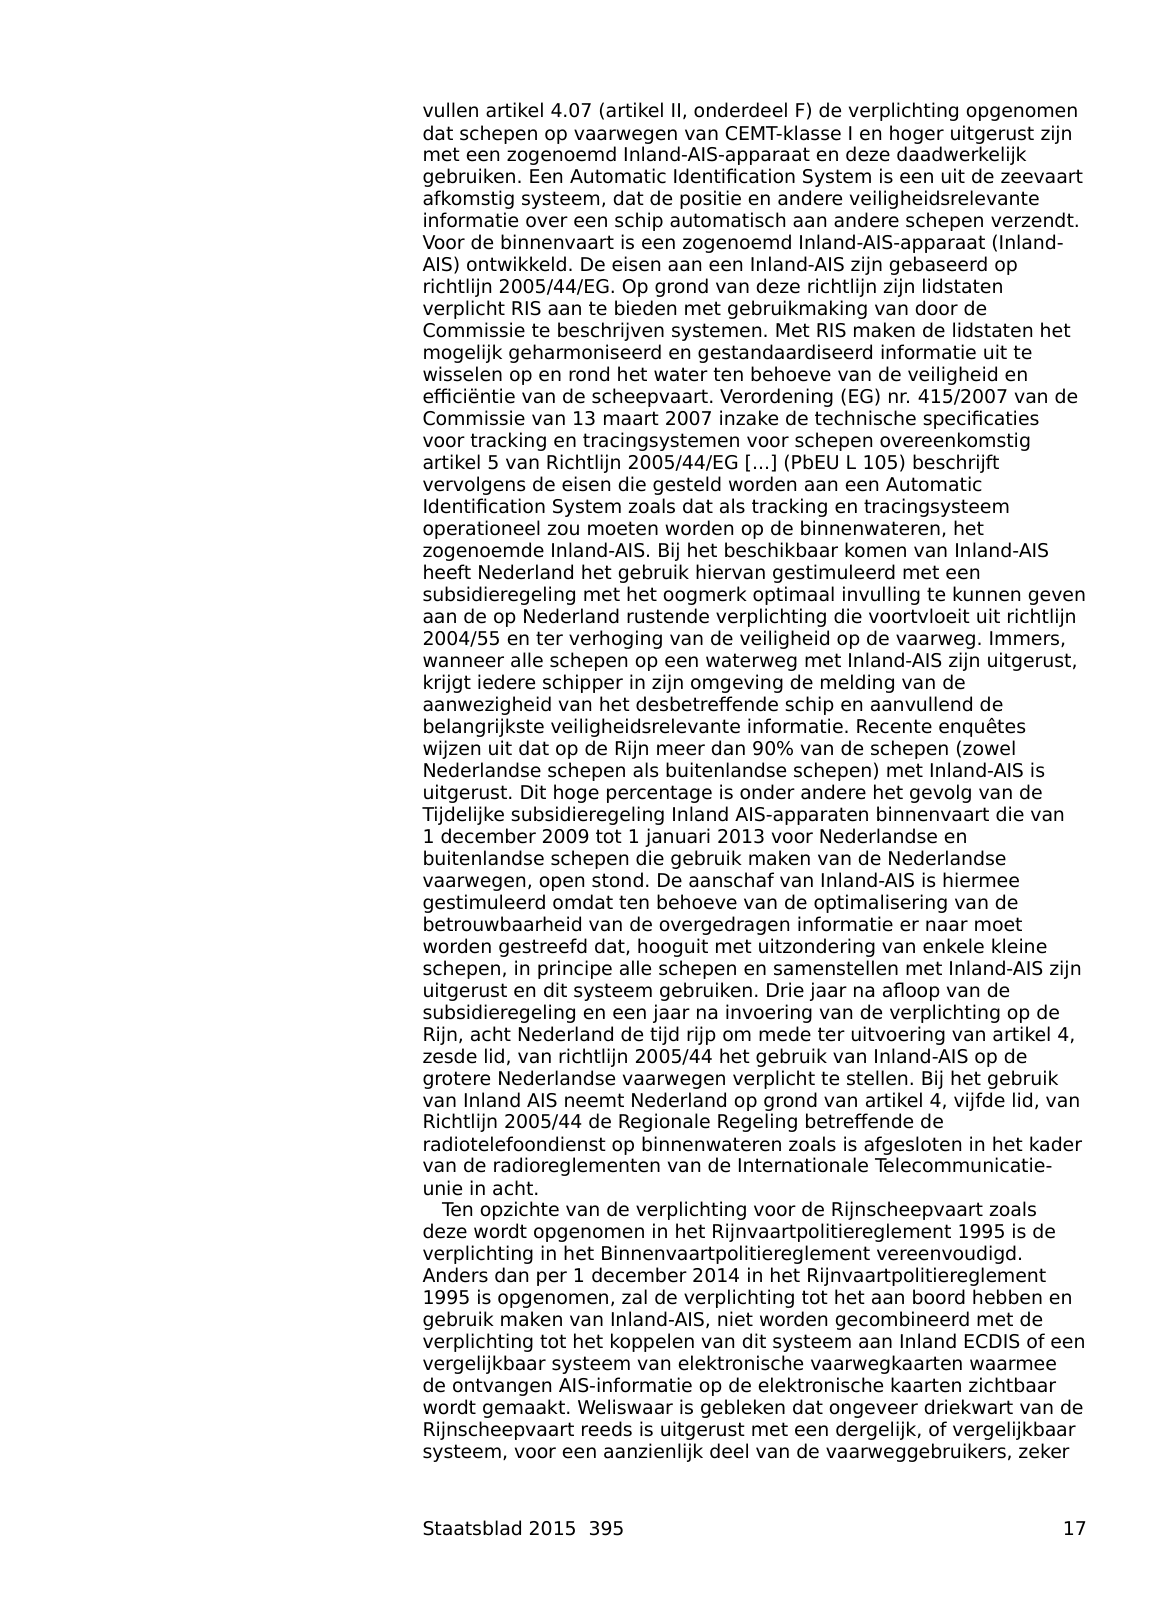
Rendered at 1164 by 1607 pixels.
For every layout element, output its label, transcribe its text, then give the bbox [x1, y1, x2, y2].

text Ten opzichte van de verplichting voor de Rijnscheepvaart zoals deze wordt opgenomen in het Rijnvaartpolitiereglement 1995 is de verplichting in het Binnenvaartpolitiereglement vereenvoudigd. Anders dan per 1 december 2014 in het Rijnvaartpolitiereglement 1995 is opgenomen, zal de verplichting tot het aan boord hebben en gebruik maken van Inland-AIS, niet worden gecombineerd met de verplichting tot het koppelen van dit systeem aan Inland ECDIS of een vergelijkbaar systeem van elektronische vaarwegkaarten waarmee de ontvangen AIS-informatie op de elektronische kaarten zichtbaar wordt gemaakt. Weliswaar is gebleken dat ongeveer driekwart van de Rijnscheepvaart reeds is uitgerust met een dergelijk, of vergelijkbaar systeem, voor een aanzienlijk deel van de vaarweggebruikers, zeker [422, 1199, 1087, 1463]
text vullen artikel 4.07 (artikel II, onderdeel F) de verplichting opgenomen dat schepen op vaarwegen van CEMT-klasse I en hoger uitgerust zijn met een zogenoemd Inland-AIS-apparaat en deze daadwerkelijk gebruiken. Een Automatic Identification System is een uit de zeevaart afkomstig systeem, dat de positie en andere veiligheidsrelevante informatie over een schip automatisch aan andere schepen verzendt. Voor de binnenvaart is een zogenoemd Inland-AIS-apparaat (Inland-AIS) ontwikkeld. De eisen aan een Inland-AIS zijn gebaseerd op richtlijn 2005/44/EG. Op grond van deze richtlijn zijn lidstaten verplicht RIS aan te bieden met gebruikmaking van door de Commissie te beschrijven systemen. Met RIS maken de lidstaten het mogelijk geharmoniseerd en gestandaardiseerd informatie uit te wisselen op en rond het water ten behoeve van de veiligheid en efficiëntie van de scheepvaart. Verordening (EG) nr. 415/2007 van de Commissie van 13 maart 2007 inzake de technische specificaties voor tracking en tracingsystemen voor schepen overeenkomstig artikel 5 van Richtlijn 2005/44/EG [...] (PbEU L 105) beschrijft vervolgens de eisen die gesteld worden aan een Automatic Identification System zoals dat als tracking en tracingsysteem operationeel zou moeten worden op de binnenwateren, het zogenoemde Inland-AIS. Bij het beschikbaar komen van Inland-AIS heeft Nederland het gebruik hiervan gestimuleerd met een subsidieregeling met het oogmerk optimaal invulling te kunnen geven aan de op Nederland rustende verplichting die voortvloeit uit richtlijn 2004/55 en ter verhoging van de veiligheid op de vaarweg. Immers, wanneer alle schepen op een waterweg met Inland-AIS zijn uitgerust, krijgt iedere schipper in zijn omgeving de melding van de aanwezigheid van het desbetreffende schip en aanvullend de belangrijkste veiligheidsrelevante informatie. Recente enquêtes wijzen uit dat op de Rijn meer dan 90% van de schepen (zowel Nederlandse schepen als buitenlandse schepen) met Inland-AIS is uitgerust. Dit hoge percentage is onder andere het gevolg van de Tijdelijke subsidieregeling Inland AIS-apparaten binnenvaart die van 1 december 2009 tot 1 januari 2013 voor Nederlandse en buitenlandse schepen die gebruik maken van de Nederlandse vaarwegen, open stond. De aanschaf van Inland-AIS is hiermee gestimuleerd omdat ten behoeve van de optimalisering van de betrouwbaarheid van de overgedragen informatie er naar moet worden gestreefd dat, hooguit met uitzondering van enkele kleine schepen, in principe alle schepen en samenstellen met Inland-AIS zijn uitgerust en dit systeem gebruiken. Drie jaar na afloop van de subsidieregeling en een jaar na invoering van de verplichting op de Rijn, acht Nederland de tijd rijp om mede ter uitvoering van artikel 4, zesde lid, van richtlijn 2005/44 het gebruik van Inland-AIS op de grotere Nederlandse vaarwegen verplicht te stellen. Bij het gebruik van Inland AIS neemt Nederland op grond van artikel 4, vijfde lid, van Richtlijn 2005/44 de Regionale Regeling betreffende de radiotelefoondienst op binnenwateren zoals is afgesloten in het kader van de radioreglementen van de Internationale Telecommunicatie-unie in acht. [422, 100, 1087, 1199]
